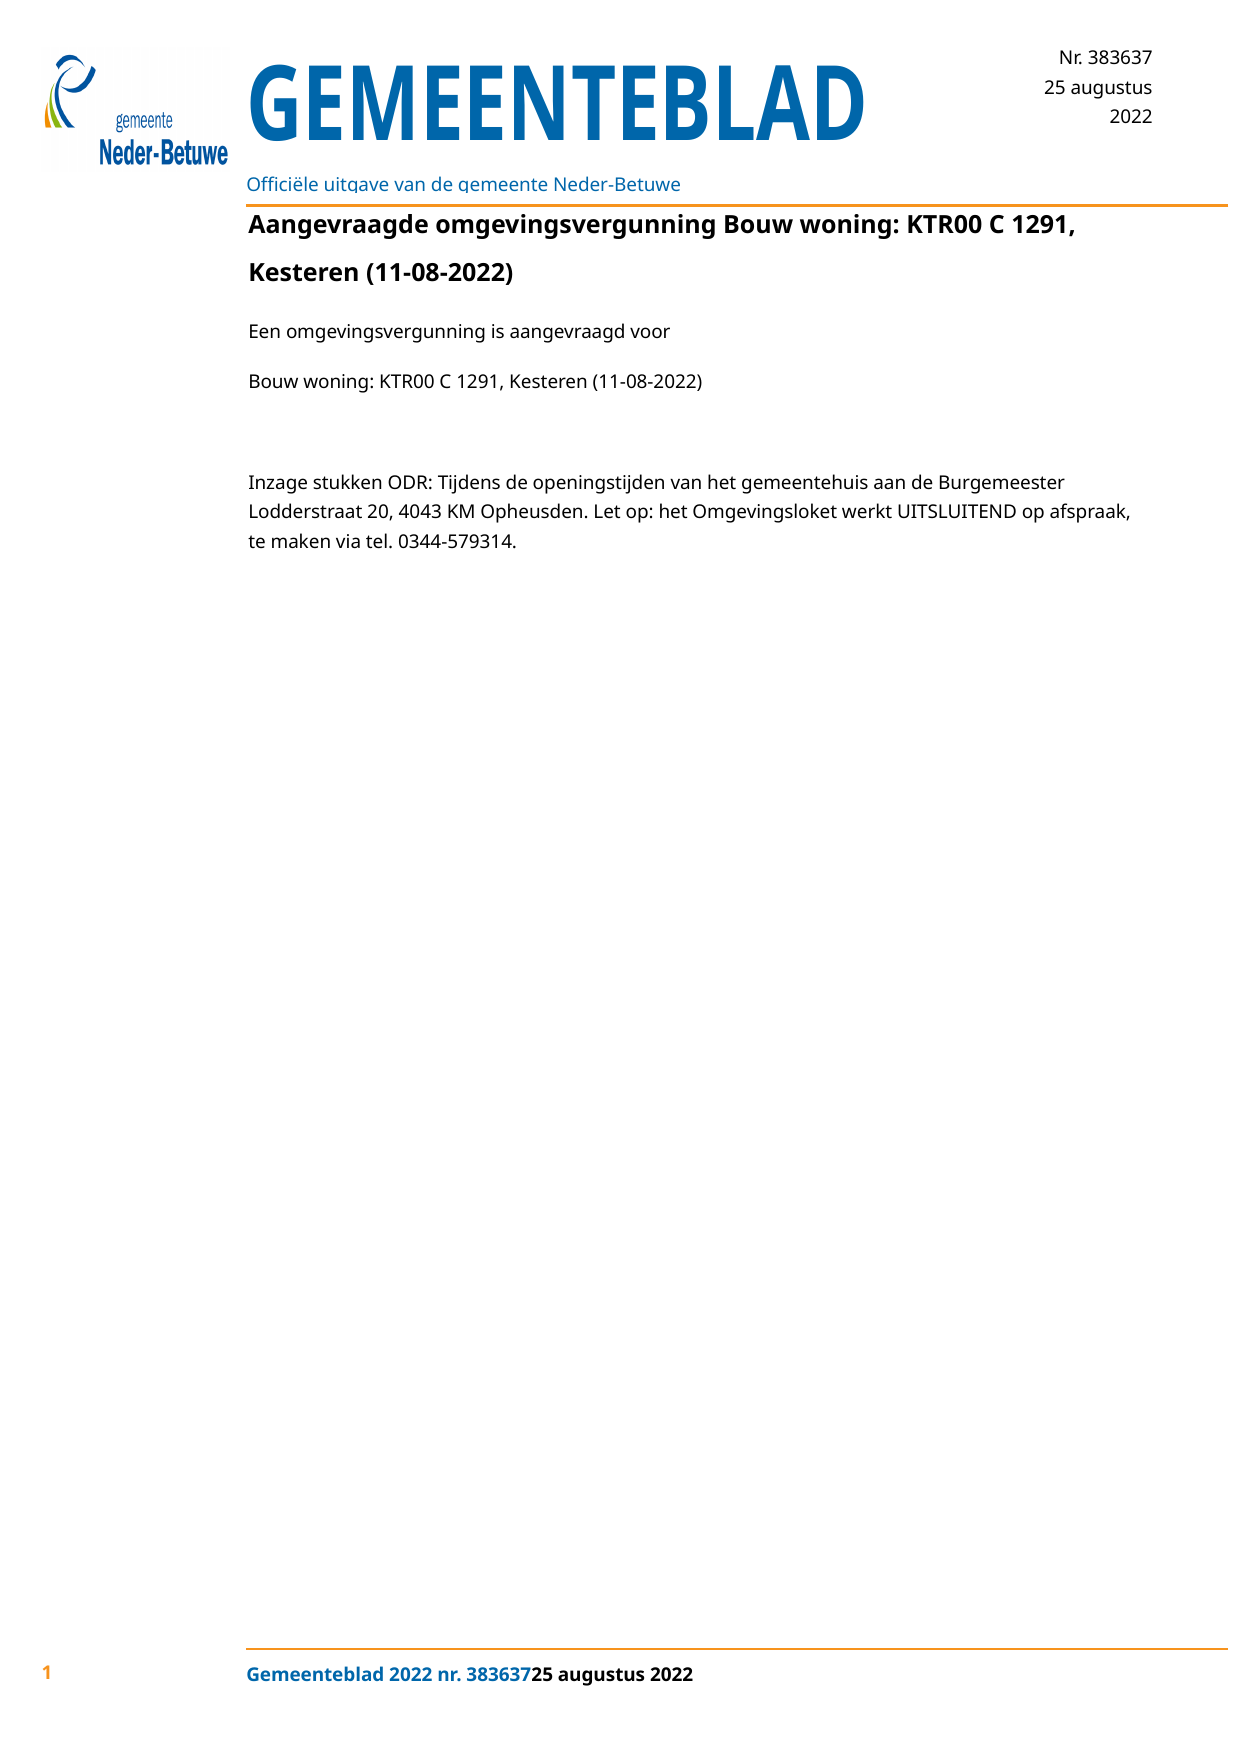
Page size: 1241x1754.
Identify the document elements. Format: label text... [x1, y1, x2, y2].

text Inzage stukken ODR: Tijdens de openingstijden van het gemeentehuis aan de Burgemeester Lodderstraat 20, 4043 KM Opheusden. Let op: het Omgevingsloket werkt UITSLUITEND op afspraak, te maken via tel. 0344-579314. [248, 469, 1152, 554]
text Aangevraagde omgevingsvergunning Bouw woning: KTR00 C 1291, Kesteren (11-08-2022) [248, 207, 1152, 288]
text Een omgevingsvergunning is aangevraagd voor [248, 318, 1152, 344]
picture [41, 47, 231, 172]
text Bouw woning: KTR00 C 1291, Kesteren (11-08-2022) [248, 368, 1152, 394]
